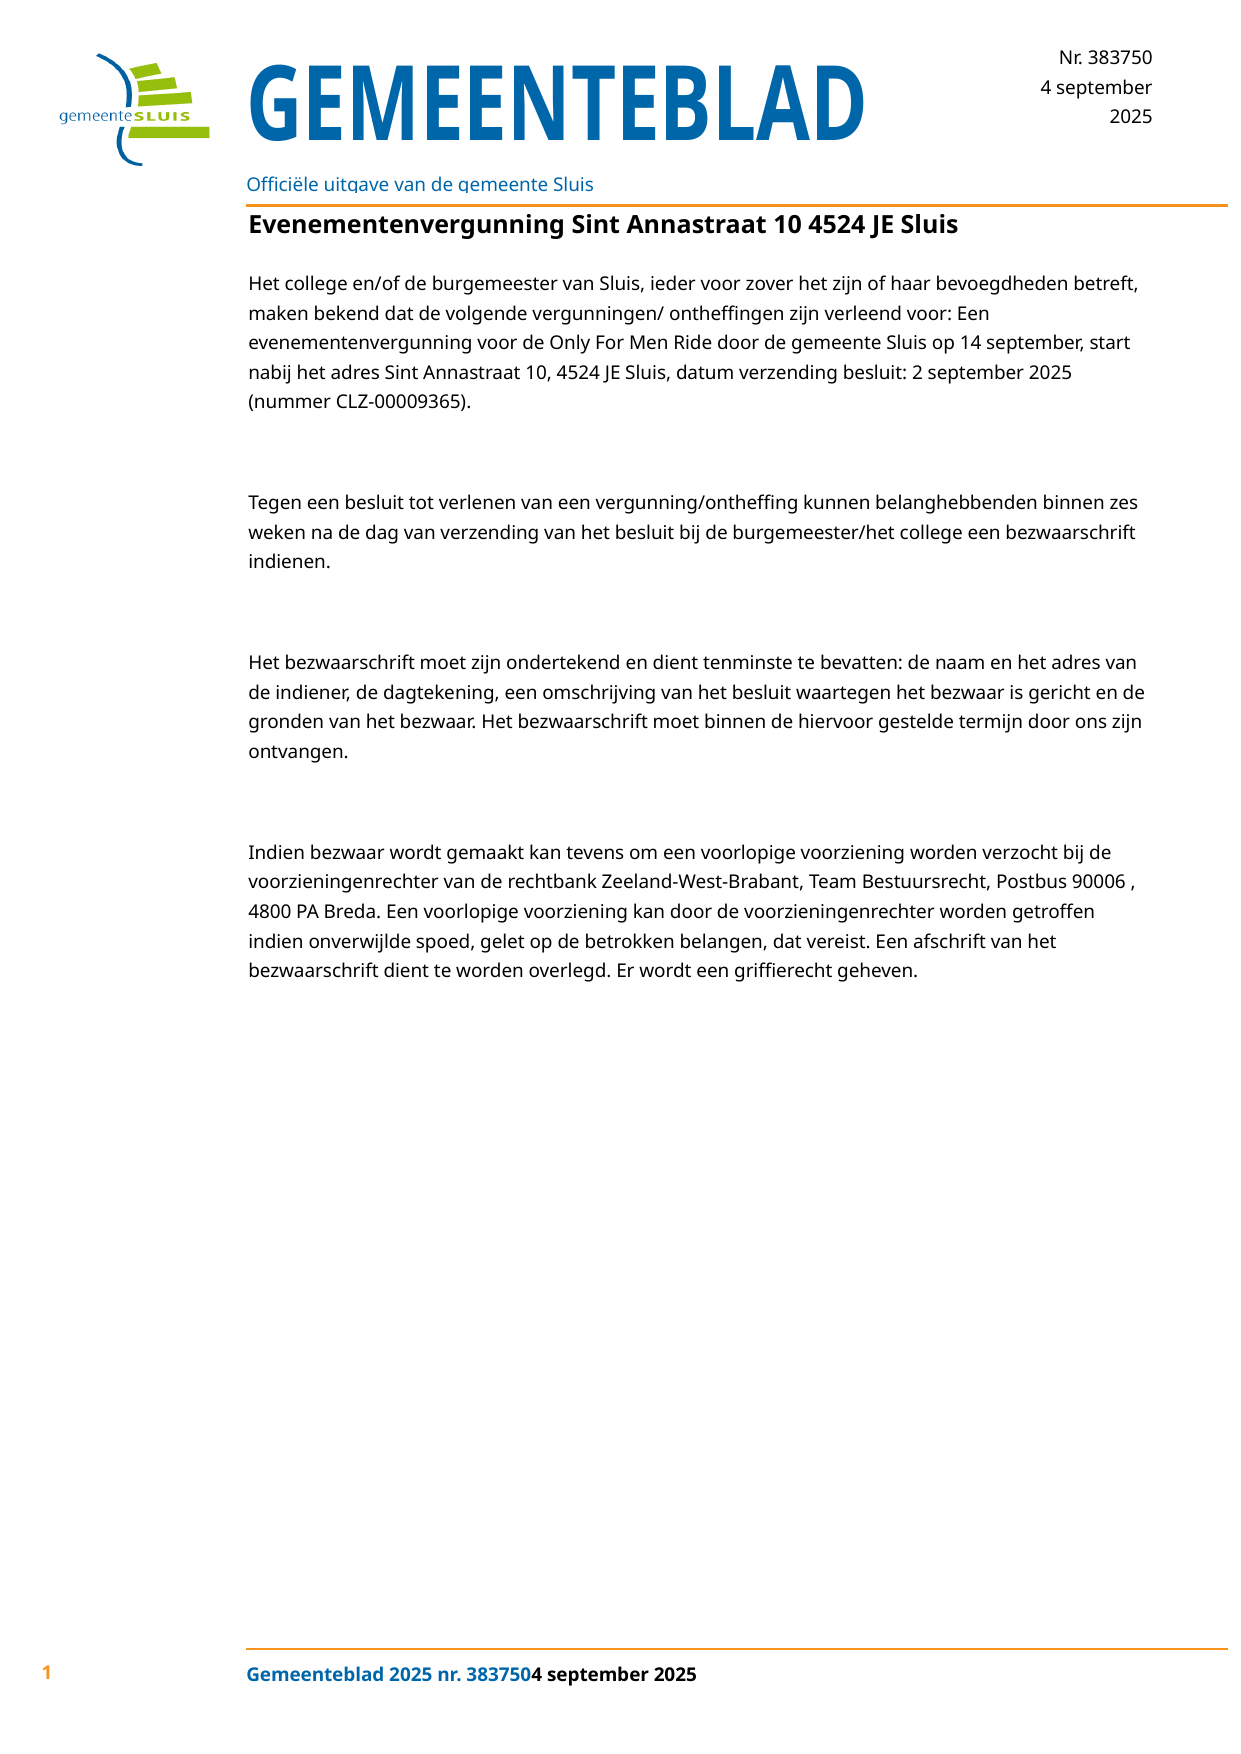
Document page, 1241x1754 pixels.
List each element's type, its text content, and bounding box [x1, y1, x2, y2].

text Het bezwaarschrift moet zijn ondertekend en dient tenminste te bevatten: de naam en het adres van de indiener, de dagtekening, een omschrijving van het besluit waartegen het bezwaar is gericht en de gronden van het bezwaar. Het bezwaarschrift moet binnen de hiervoor gestelde termijn door ons zijn ontvangen. [248, 649, 1152, 764]
text Tegen een besluit tot verlenen van een vergunning/ontheffing kunnen belanghebbenden binnen zes weken na de dag van verzending van het besluit bij de burgemeester/het college een bezwaarschrift indienen. [248, 489, 1152, 574]
text Het college en/of de burgemeester van Sluis, ieder voor zover het zijn of haar bevoegdheden betreft, maken bekend dat de volgende vergunningen/ ontheffingen zijn verleend voor: Een evenementenvergunning voor de Only For Men Ride door de gemeente Sluis op 14 september, start nabij het adres Sint Annastraat 10, 4524 JE Sluis, datum verzending besluit: 2 september 2025 (nummer CLZ-00009365). [248, 270, 1152, 414]
text Evenementenvergunning Sint Annastraat 10 4524 JE Sluis [248, 207, 1152, 241]
text Indien bezwaar wordt gemaakt kan tevens om een voorlopige voorziening worden verzocht bij de voorzieningenrechter van de rechtbank Zeeland-West-Brabant, Team Bestuursrecht, Postbus 90006 , 4800 PA Breda. Een voorlopige voorziening kan door de voorzieningenrechter worden getroffen indien onverwijlde spoed, gelet op de betrokken belangen, dat vereist. Een afschrift van het bezwaarschrift dient te worden overlegd. Er wordt een griffierecht geheven. [248, 839, 1152, 983]
picture [41, 47, 231, 172]
